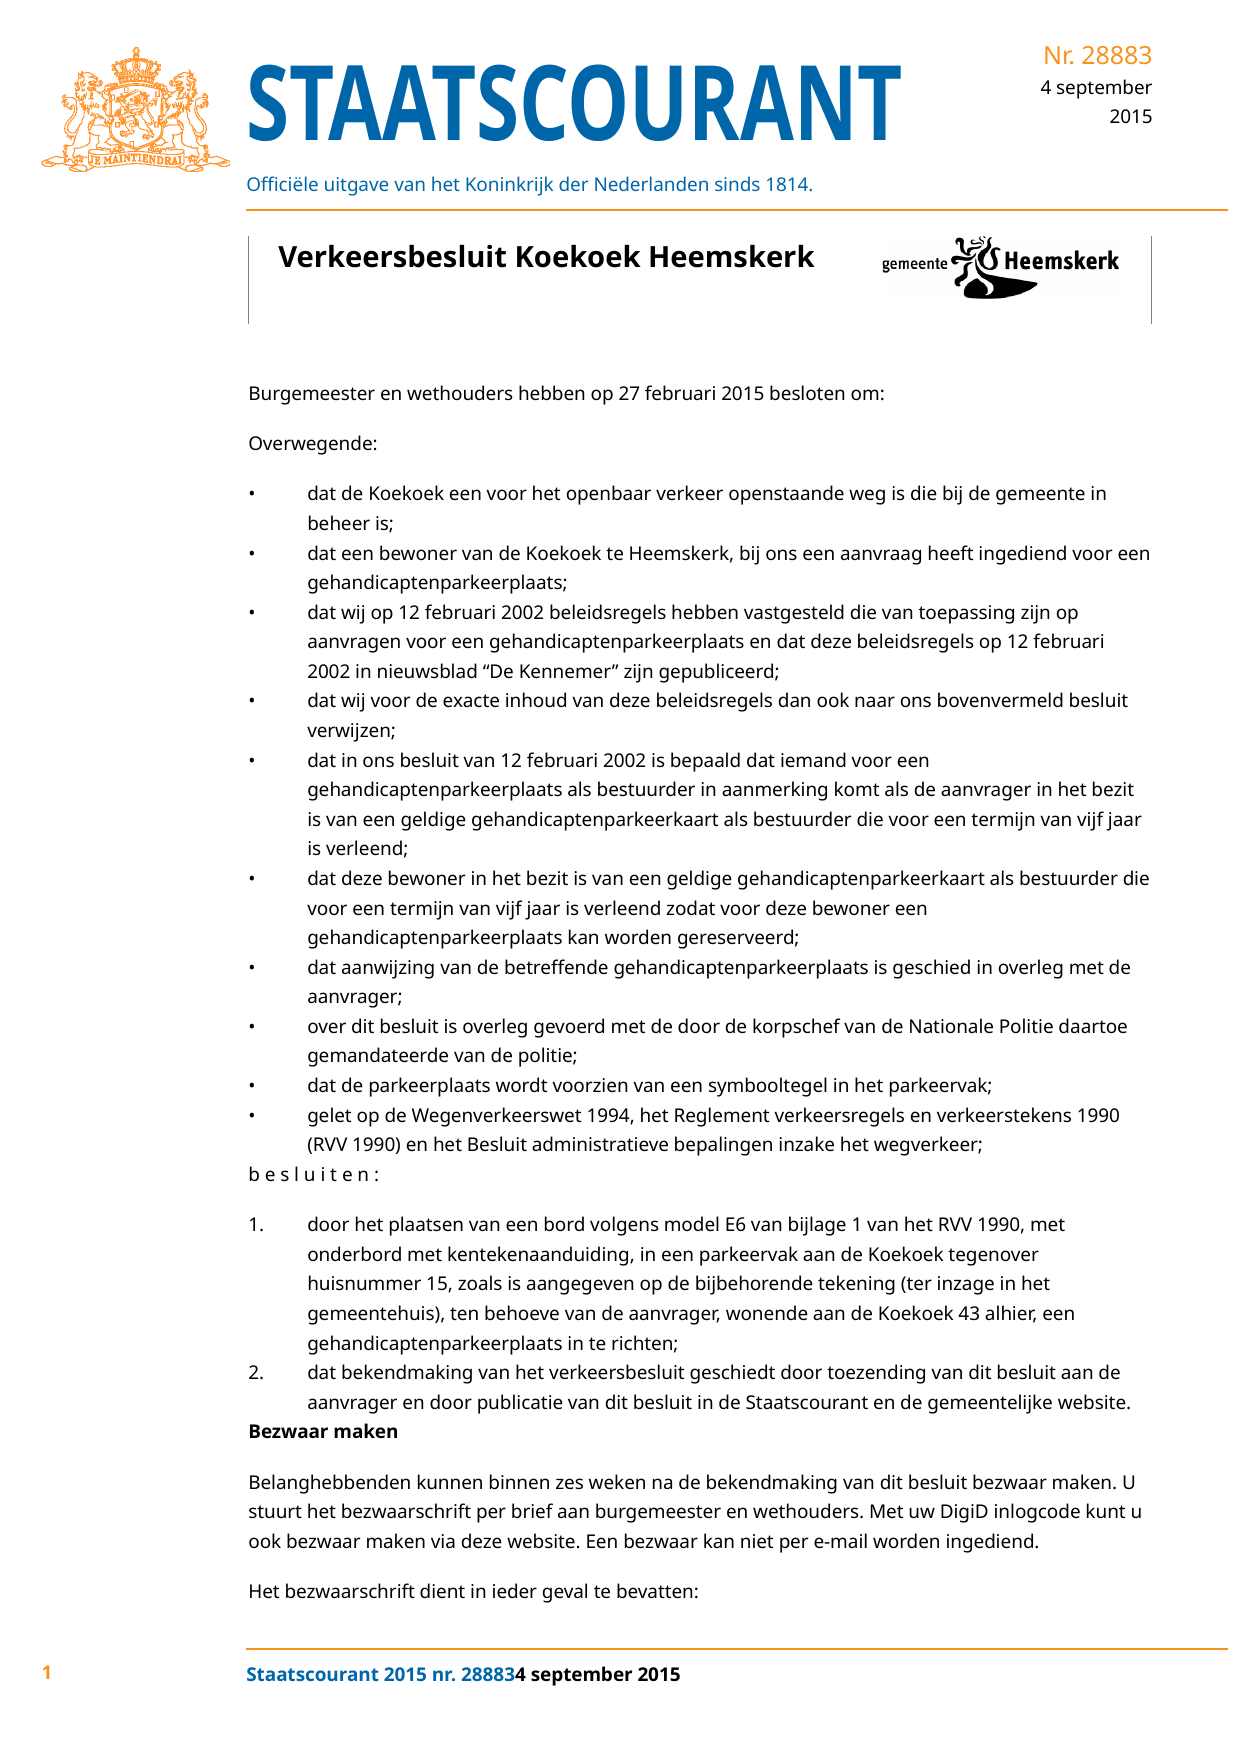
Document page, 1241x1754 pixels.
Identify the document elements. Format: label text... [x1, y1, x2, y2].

picture [882, 236, 1119, 299]
picture [41, 47, 231, 172]
list gelet op de Wegenverkeerswet 1994, het Reglement verkeersregels en verkeerstekens 1990 (RVV 1990) en het Besluit administratieve bepalingen inzake het wegverkeer; [248, 1102, 1152, 1157]
text Burgemeester en wethouders hebben op 27 februari 2015 besloten om: [248, 380, 1152, 406]
list dat een bewoner van de Koekoek te Heemskerk, bij ons een aanvraag heeft ingediend voor een gehandicaptenparkeerplaats; [248, 540, 1152, 595]
list dat aanwijzing van de betreffende gehandicaptenparkeerplaats is geschied in overleg met de aanvrager; [248, 954, 1152, 1009]
text b e s l u i t e n : [248, 1161, 1152, 1187]
list dat bekendmaking van het verkeersbesluit geschiedt door toezending van dit besluit aan de aanvrager en door publicatie van dit besluit in de Staatscourant en de gemeentelijke website. [248, 1359, 1152, 1415]
table_header [850, 236, 1151, 324]
table_header Verkeersbesluit Koekoek Heemskerk [249, 236, 850, 324]
text Het bezwaarschrift dient in ieder geval te bevatten: [248, 1578, 1152, 1604]
text Belanghebbenden kunnen binnen zes weken na de bekendmaking van dit besluit bezwaar maken. U stuurt het bezwaarschrift per brief aan burgemeester en wethouders. Met uw DigiD inlogcode kunt u ook bezwaar maken via deze website. Een bezwaar kan niet per e-mail worden ingediend. [248, 1469, 1152, 1554]
text Overwegende: [248, 430, 1152, 456]
text Bezwaar maken [248, 1418, 1152, 1444]
list dat wij voor de exacte inhoud van deze beleidsregels dan ook naar ons bovenvermeld besluit verwijzen; [248, 688, 1152, 743]
list dat de Koekoek een voor het openbaar verkeer openstaande weg is die bij de gemeente in beheer is; [248, 481, 1152, 536]
list dat de parkeerplaats wordt voorzien van een symbooltegel in het parkeervak; [248, 1072, 1152, 1098]
list door het plaatsen van een bord volgens model E6 van bijlage 1 van het RVV 1990, met onderbord met kentekenaanduiding, in een parkeervak aan de Koekoek tegenover huisnummer 15, zoals is aangegeven op de bijbehorende tekening (ter inzage in het gemeentehuis), ten behoeve van de aanvrager, wonende aan de Koekoek 43 alhier, een gehandicaptenparkeerplaats in te richten; [248, 1211, 1152, 1356]
list dat deze bewoner in het bezit is van een geldige gehandicaptenparkeerkaart als bestuurder die voor een termijn van vijf jaar is verleend zodat voor deze bewoner een gehandicaptenparkeerplaats kan worden gereserveerd; [248, 865, 1152, 950]
list dat wij op 12 februari 2002 beleidsregels hebben vastgesteld die van toepassing zijn op aanvragen voor een gehandicaptenparkeerplaats en dat deze beleidsregels op 12 februari 2002 in nieuwsblad “De Kennemer” zijn gepubliceerd; [248, 599, 1152, 684]
list dat in ons besluit van 12 februari 2002 is bepaald dat iemand voor een gehandicaptenparkeerplaats als bestuurder in aanmerking komt als de aanvrager in het bezit is van een geldige gehandicaptenparkeerkaart als bestuurder die voor een termijn van vijf jaar is verleend; [248, 747, 1152, 861]
list over dit besluit is overleg gevoerd met de door de korpschef van de Nationale Politie daartoe gemandateerde van de politie; [248, 1013, 1152, 1068]
